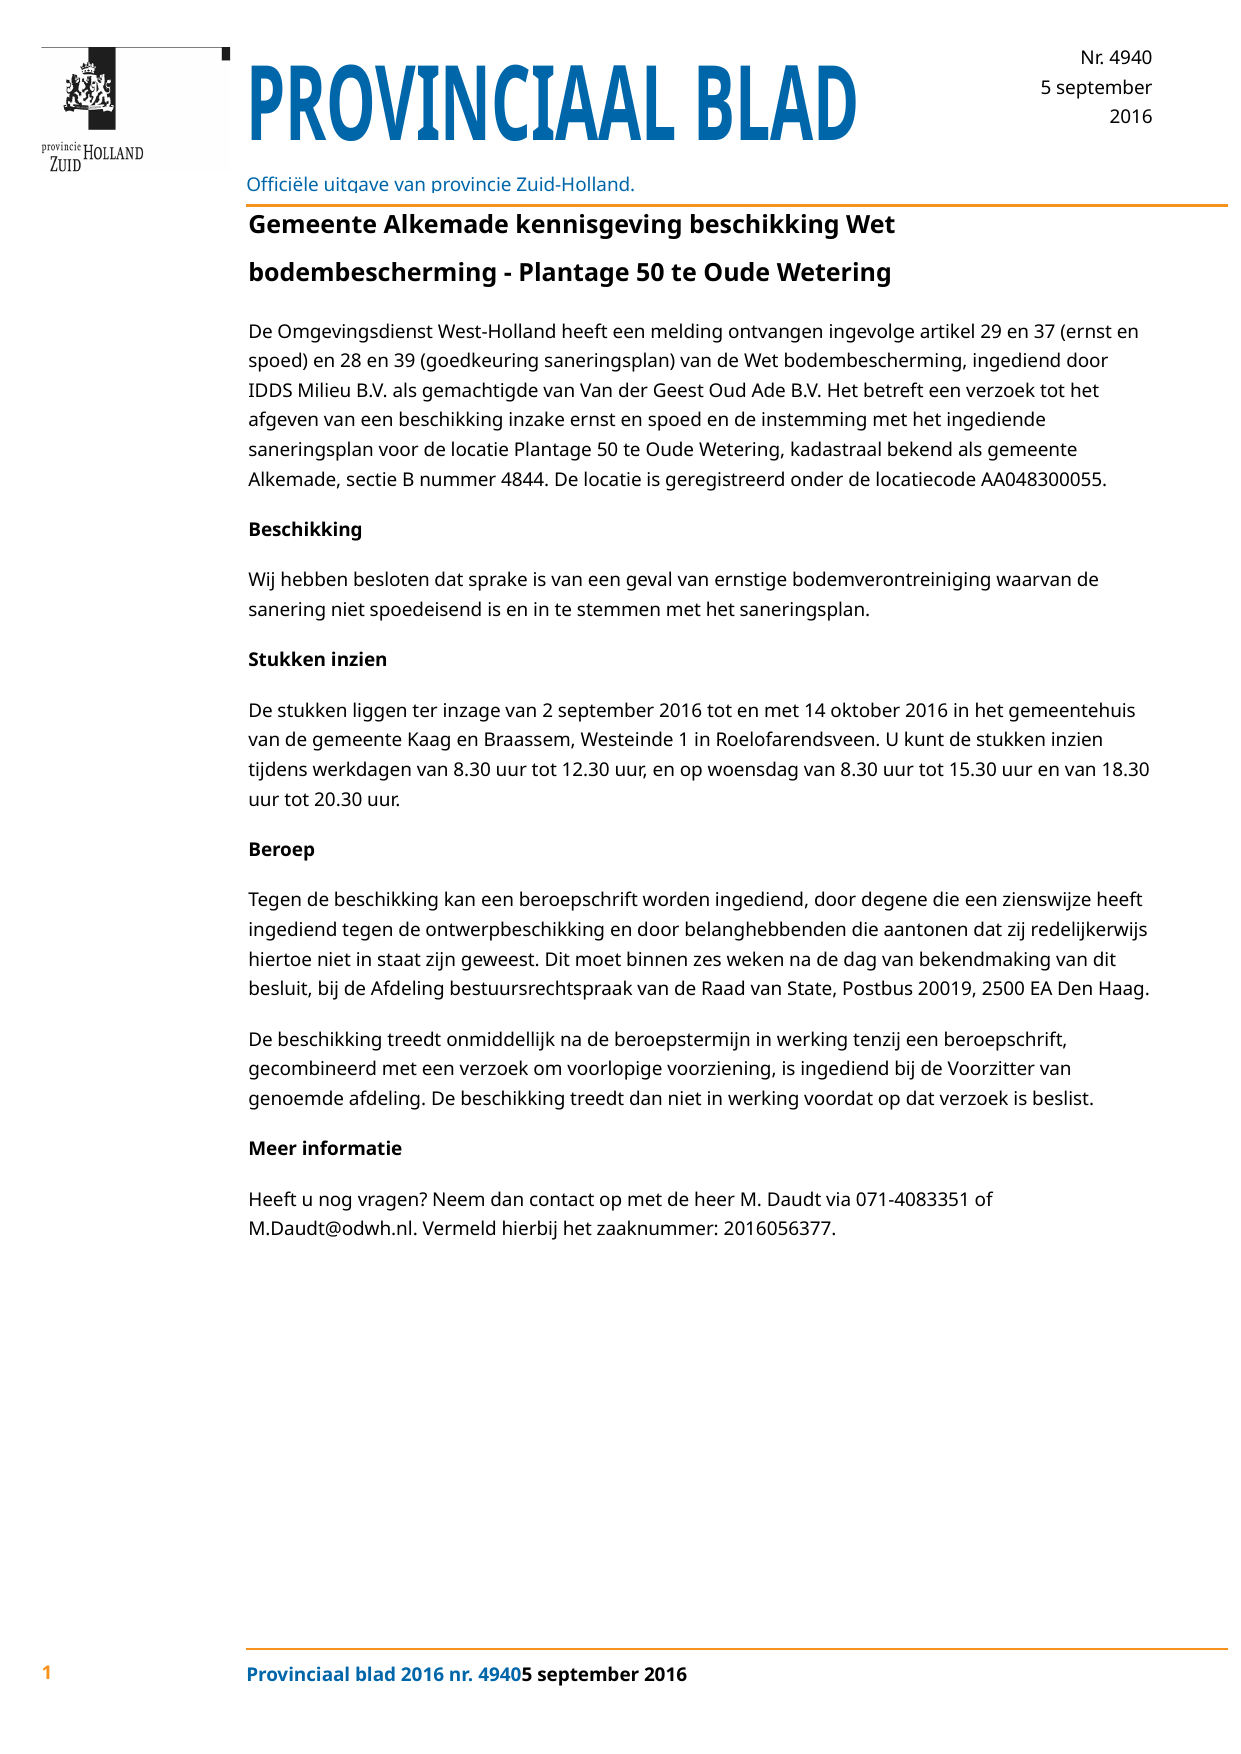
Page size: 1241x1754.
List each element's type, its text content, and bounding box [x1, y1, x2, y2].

text De stukken liggen ter inzage van 2 september 2016 tot en met 14 oktober 2016 in het gemeentehuis van de gemeente Kaag en Braassem, Westeinde 1 in Roelofarendsveen. U kunt de stukken inzien tijdens werkdagen van 8.30 uur tot 12.30 uur, en op woensdag van 8.30 uur tot 15.30 uur en van 18.30 uur tot 20.30 uur. [248, 697, 1152, 812]
text Stukken inzien [248, 647, 1152, 672]
text De Omgevingsdienst West-Holland heeft een melding ontvangen ingevolge artikel 29 en 37 (ernst en spoed) en 28 en 39 (goedkeuring saneringsplan) van de Wet bodembescherming, ingediend door IDDS Milieu B.V. als gemachtigde van Van der Geest Oud Ade B.V. Het betreft een verzoek tot het afgeven van een beschikking inzake ernst en spoed en de instemming met het ingediende saneringsplan voor de locatie Plantage 50 te Oude Wetering, kadastraal bekend als gemeente Alkemade, sectie B nummer 4844. De locatie is geregistreerd onder de locatiecode AA048300055. [248, 318, 1152, 492]
text Beroep [248, 836, 1152, 862]
text Heeft u nog vragen? Neem dan contact op met de heer M. Daudt via 071-4083351 of M.Daudt@odwh.nl. Vermeld hierbij het zaaknummer: 2016056377. [248, 1186, 1152, 1241]
text Wij hebben besloten dat sprake is van een geval van ernstige bodemverontreiniging waarvan de sanering niet spoedeisend is en in te stemmen met het saneringsplan. [248, 567, 1152, 622]
text De beschikking treedt onmiddellijk na de beroepstermijn in werking tenzij een beroepschrift, gecombineerd met een verzoek om voorlopige voorziening, is ingediend bij de Voorzitter van genoemde afdeling. De beschikking treedt dan niet in werking voordat op dat verzoek is beslist. [248, 1026, 1152, 1111]
picture [41, 47, 231, 172]
text Meer informatie [248, 1135, 1152, 1161]
text Tegen de beschikking kan een beroepschrift worden ingediend, door degene die een zienswijze heeft ingediend tegen de ontwerpbeschikking en door belanghebbenden die aantonen dat zij redelijkerwijs hiertoe niet in staat zijn geweest. Dit moet binnen zes weken na de dag van bekendmaking van dit besluit, bij de Afdeling bestuursrechtspraak van de Raad van State, Postbus 20019, 2500 EA Den Haag. [248, 887, 1152, 1001]
text Beschikking [248, 516, 1152, 542]
text Gemeente Alkemade kennisgeving beschikking Wet bodembescherming - Plantage 50 te Oude Wetering [248, 207, 1152, 288]
